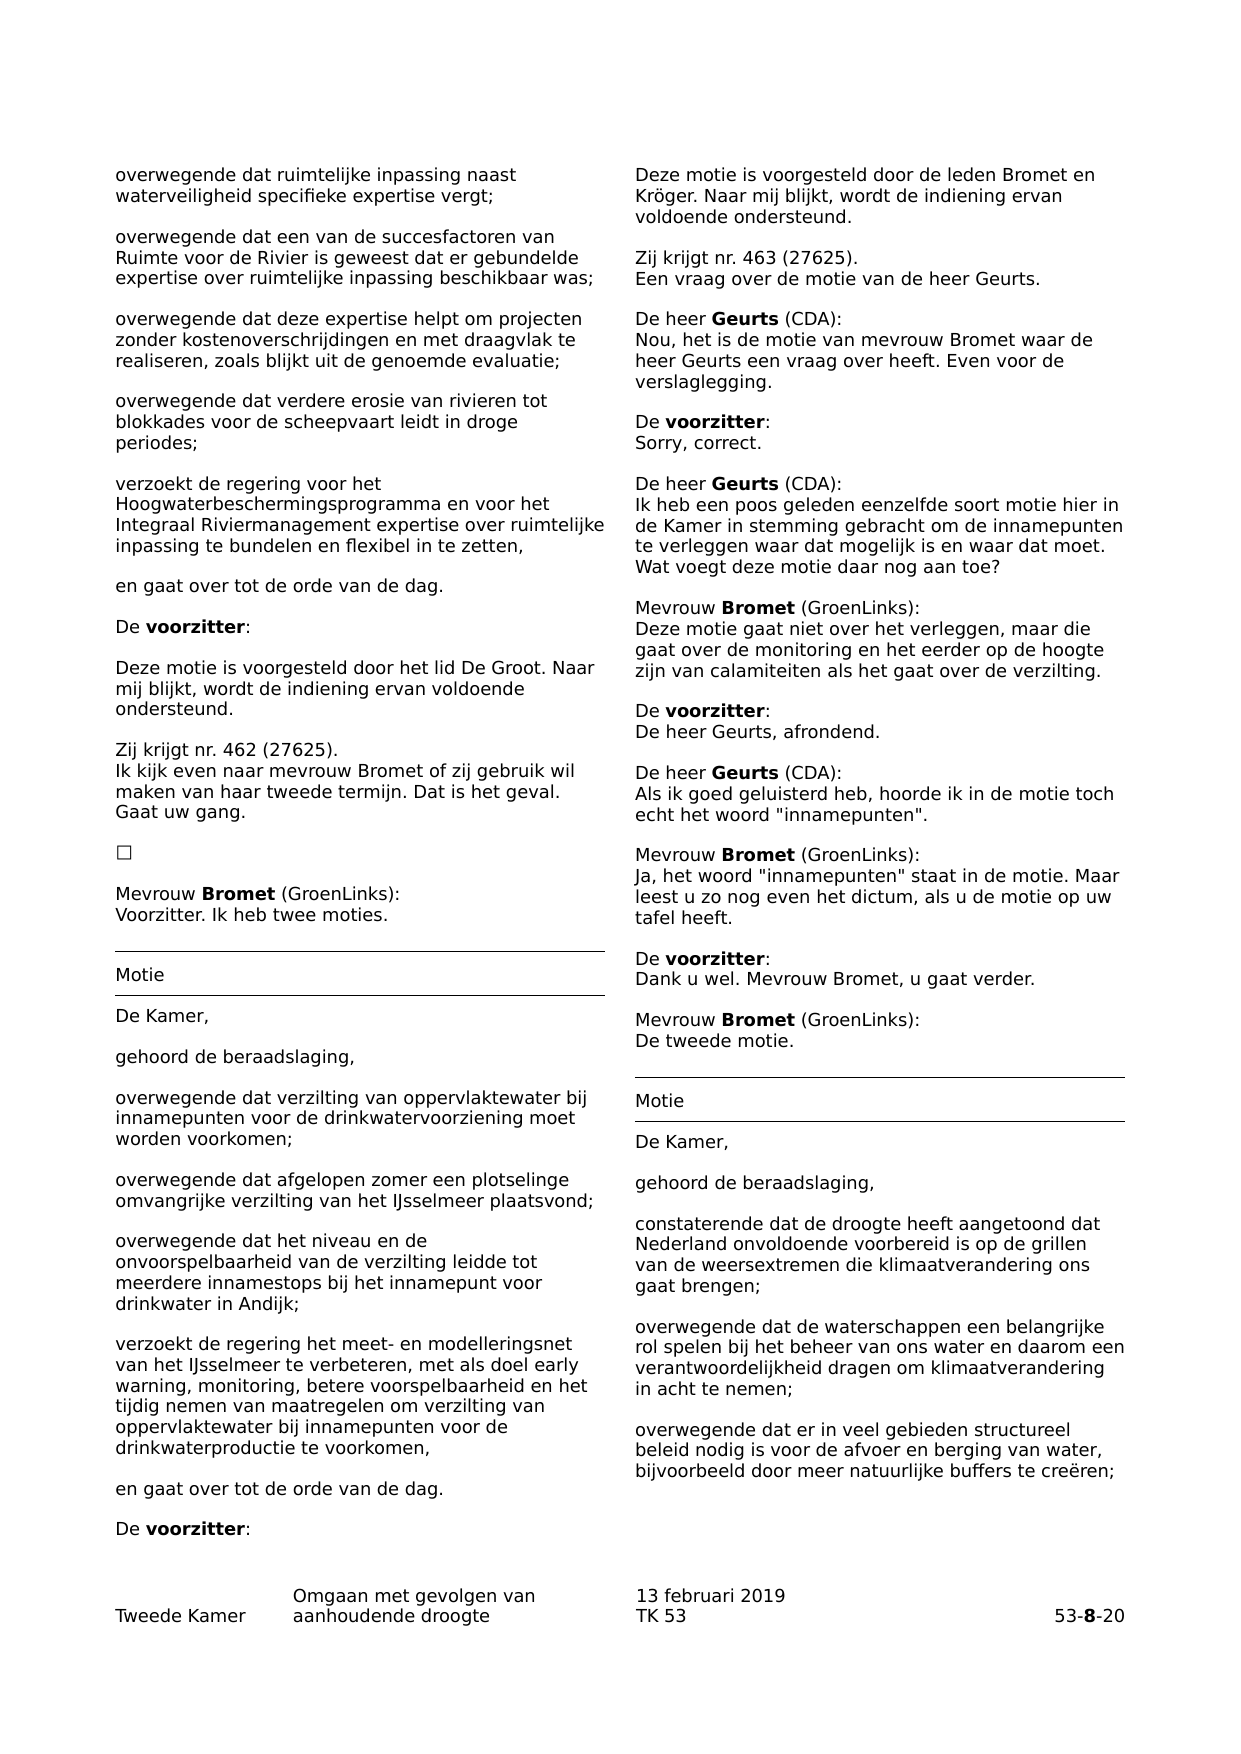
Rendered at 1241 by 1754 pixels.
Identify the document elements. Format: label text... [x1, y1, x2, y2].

text De voorzitter: [115, 1519, 605, 1540]
text Ik heb een poos geleden eenzelfde soort motie hier in de Kamer in stemming gebracht om de innamepunten te verleggen waar dat mogelijk is en waar dat moet. Wat voegt deze motie daar nog aan toe? [635, 494, 1125, 578]
text Een vraag over de motie van de heer Geurts. [635, 268, 1125, 289]
text overwegende dat afgelopen zomer een plotselinge omvangrijke verzilting van het IJsselmeer plaatsvond; [115, 1170, 605, 1211]
text De heer Geurts, afrondend. [635, 722, 1125, 743]
text en gaat over tot de orde van de dag. [115, 576, 605, 597]
text De voorzitter: [635, 412, 1125, 433]
text Ik kijk even naar mevrouw Bromet of zij gebruik wil maken van haar tweede termijn. Dat is het geval. Gaat uw gang. [115, 761, 605, 823]
text overwegende dat verdere erosie van rivieren tot blokkades voor de scheepvaart leidt in droge periodes; [115, 391, 605, 453]
text verzoekt de regering voor het Hoogwaterbeschermingsprogramma en voor het Integraal Riviermanagement expertise over ruimtelijke inpassing te bundelen en flexibel in te zetten, [115, 473, 605, 556]
text Deze motie is voorgesteld door de leden Bromet en Kröger. Naar mij blijkt, wordt de indiening ervan voldoende ondersteund. [635, 165, 1125, 227]
text De heer Geurts (CDA): [635, 474, 1125, 494]
text overwegende dat de waterschappen een belangrijke rol spelen bij het beheer van ons water en daarom een verantwoordelijkheid dragen om klimaatverandering in acht te nemen; [635, 1316, 1125, 1399]
text overwegende dat deze expertise helpt om projecten zonder kostenoverschrijdingen en met draagvlak te realiseren, zoals blijkt uit de genoemde evaluatie; [115, 309, 605, 371]
text overwegende dat ruimtelijke inpassing naast waterveiligheid specifieke expertise vergt; [115, 165, 605, 207]
text Mevrouw Bromet (GroenLinks): [635, 845, 1125, 866]
text De voorzitter: [635, 701, 1125, 722]
text ⬜ [115, 843, 605, 864]
text Mevrouw Bromet (GroenLinks): [115, 884, 605, 904]
text Deze motie gaat niet over het verleggen, maar die gaat over de monitoring en het eerder op de hoogte zijn van calamiteiten als het gaat over de verzilting. [635, 619, 1125, 681]
text Deze motie is voorgesteld door het lid De Groot. Naar mij blijkt, wordt de indiening ervan voldoende ondersteund. [115, 658, 605, 720]
text en gaat over tot de orde van de dag. [115, 1478, 605, 1499]
text De heer Geurts (CDA): [635, 763, 1125, 783]
text overwegende dat er in veel gebieden structureel beleid nodig is voor de afvoer en berging van water, bijvoorbeeld door meer natuurlijke buffers te creëren; [635, 1419, 1125, 1482]
text gehoord de beraadslaging, [635, 1173, 1125, 1193]
text Zij krijgt nr. 462 (27625). [115, 740, 605, 761]
text overwegende dat het niveau en de onvoorspelbaarheid van de verzilting leidde tot meerdere innamestops bij het innamepunt voor drinkwater in Andijk; [115, 1231, 605, 1314]
text De tweede motie. [635, 1031, 1125, 1051]
text De Kamer, [115, 1006, 605, 1027]
text gehoord de beraadslaging, [115, 1047, 605, 1067]
text De Kamer, [635, 1132, 1125, 1153]
text Motie [635, 1091, 1125, 1112]
text Mevrouw Bromet (GroenLinks): [635, 598, 1125, 619]
text De heer Geurts (CDA): [635, 309, 1125, 330]
text Nou, het is de motie van mevrouw Bromet waar de heer Geurts een vraag over heeft. Even voor de verslaglegging. [635, 330, 1125, 392]
text Dank u wel. Mevrouw Bromet, u gaat verder. [635, 969, 1125, 990]
text Sorry, correct. [635, 433, 1125, 454]
text overwegende dat verzilting van oppervlaktewater bij innamepunten voor de drinkwatervoorziening moet worden voorkomen; [115, 1087, 605, 1150]
text Voorzitter. Ik heb twee moties. [115, 904, 605, 925]
text Mevrouw Bromet (GroenLinks): [635, 1010, 1125, 1031]
text constaterende dat de droogte heeft aangetoond dat Nederland onvoldoende voorbereid is op de grillen van de weersextremen die klimaatverandering ons gaat brengen; [635, 1213, 1125, 1296]
text Motie [115, 965, 605, 986]
text Als ik goed geluisterd heb, hoorde ik in de motie toch echt het woord "innamepunten". [635, 783, 1125, 825]
text De voorzitter: [115, 617, 605, 638]
text Zij krijgt nr. 463 (27625). [635, 247, 1125, 268]
text verzoekt de regering het meet- en modelleringsnet van het IJsselmeer te verbeteren, met als doel early warning, monitoring, betere voorspelbaarheid en het tijdig nemen van maatregelen om verzilting van oppervlaktewater bij innamepunten voor de drinkwaterproductie te voorkomen, [115, 1334, 605, 1458]
text overwegende dat een van de succesfactoren van Ruimte voor de Rivier is geweest dat er gebundelde expertise over ruimtelijke inpassing beschikbaar was; [115, 227, 605, 289]
text De voorzitter: [635, 948, 1125, 969]
text Ja, het woord "innamepunten" staat in de motie. Maar leest u zo nog even het dictum, als u de motie op uw tafel heeft. [635, 866, 1125, 928]
